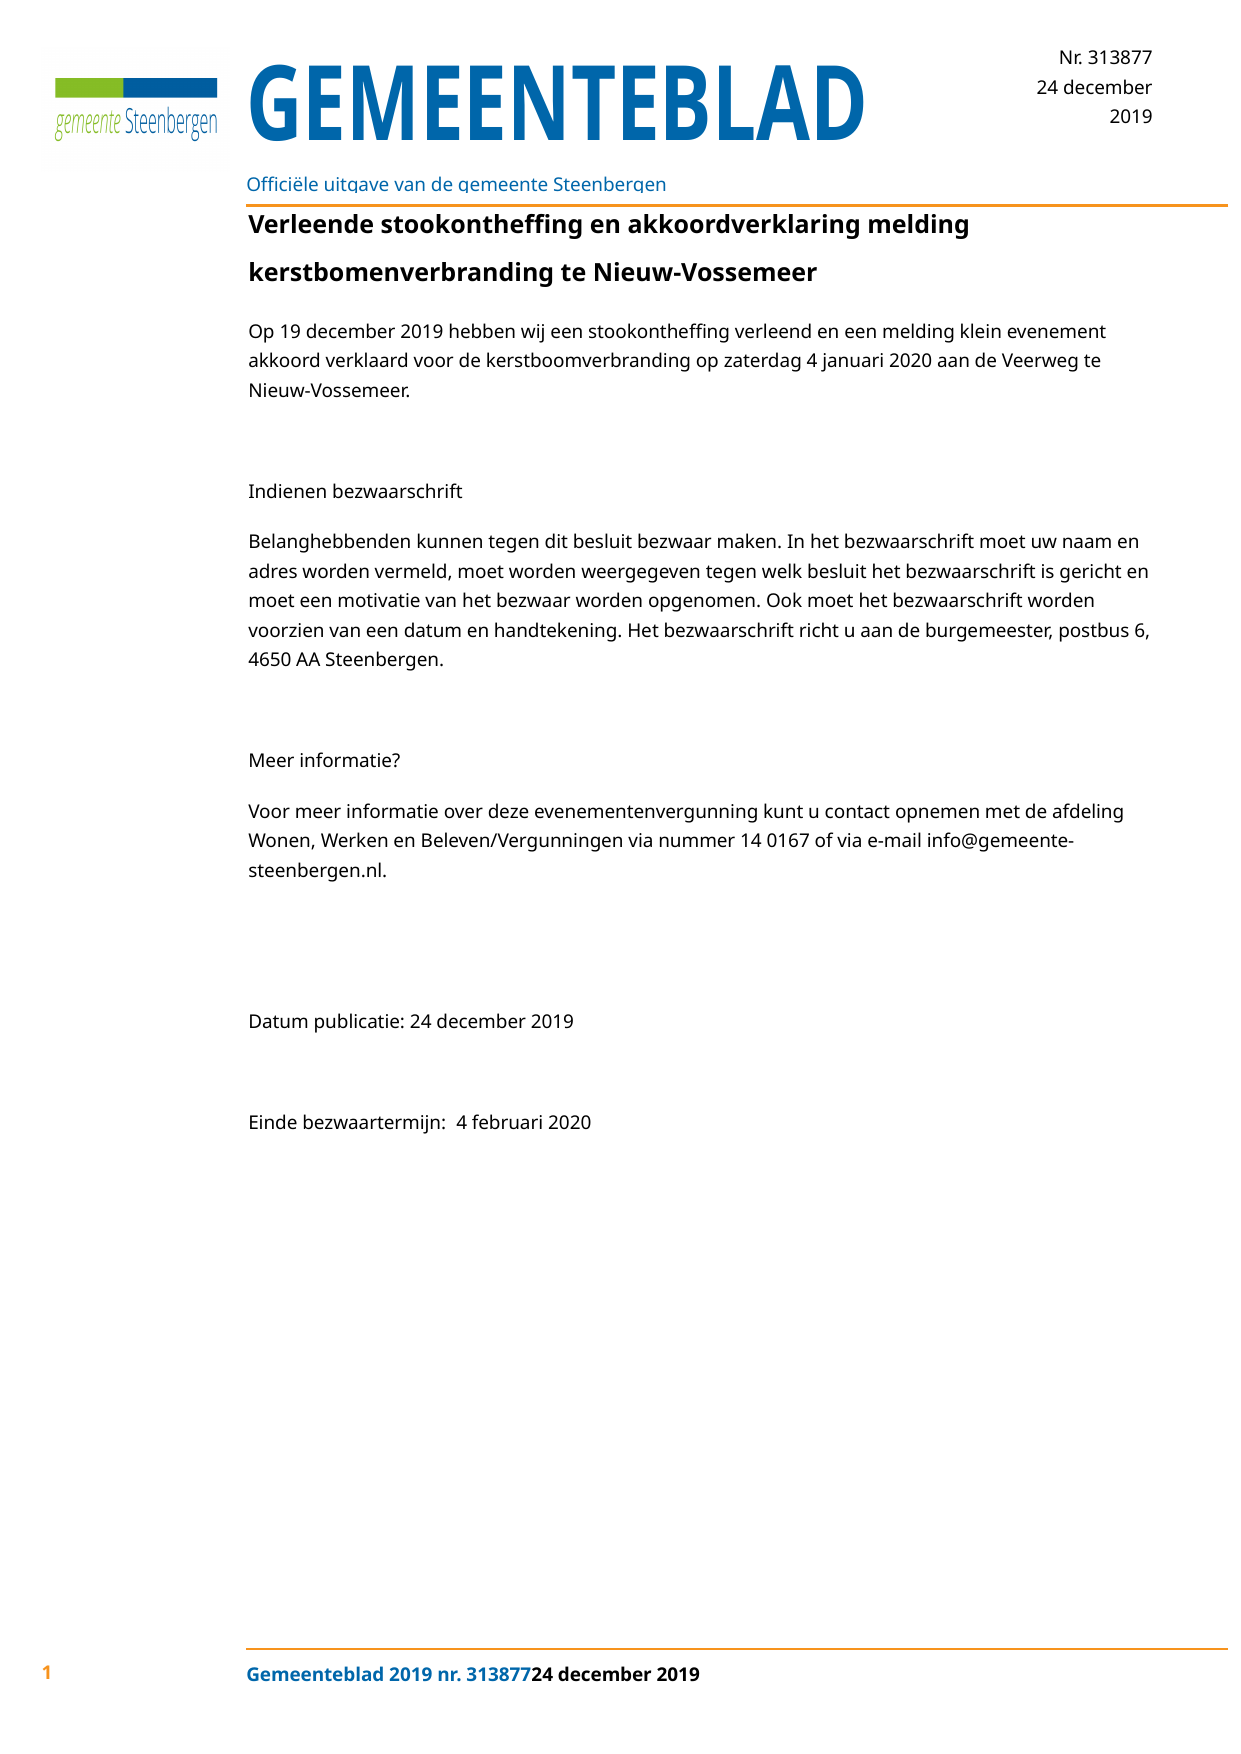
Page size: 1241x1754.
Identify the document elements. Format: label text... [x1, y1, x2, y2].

text Verleende stookontheffing en akkoordverklaring melding kerstbomenverbranding te Nieuw-Vossemeer [248, 207, 1152, 288]
text Indienen bezwaarschrift [248, 478, 1152, 504]
text Voor meer informatie over deze evenementenvergunning kunt u contact opnemen met de afdeling Wonen, Werken en Beleven/Vergunningen via nummer 14 0167 of via e-mail info@gemeente-steenbergen.nl. [248, 798, 1152, 883]
text ­ [248, 907, 1152, 933]
text Op 19 december 2019 hebben wij een stookontheffing verleend en een melding klein evenement akkoord verklaard voor de kerstboomverbranding op zaterdag 4 januari 2020 aan de Veerweg te Nieuw-Vossemeer. [248, 318, 1152, 403]
text Meer informatie? [248, 747, 1152, 773]
text Einde bezwaartermijn: 4 februari 2020 [248, 1109, 1152, 1135]
text Datum publicatie: 24 december 2019 [248, 1008, 1152, 1034]
text Belanghebbenden kunnen tegen dit besluit bezwaar maken. In het bezwaarschrift moet uw naam en adres worden vermeld, moet worden weergegeven tegen welk besluit het bezwaarschrift is gericht en moet een motivatie van het bezwaar worden opgenomen. Ook moet het bezwaarschrift worden voorzien van een datum en handtekening. Het bezwaarschrift richt u aan de burgemeester, postbus 6, 4650 AA Steenbergen. [248, 528, 1152, 672]
picture [41, 47, 231, 172]
